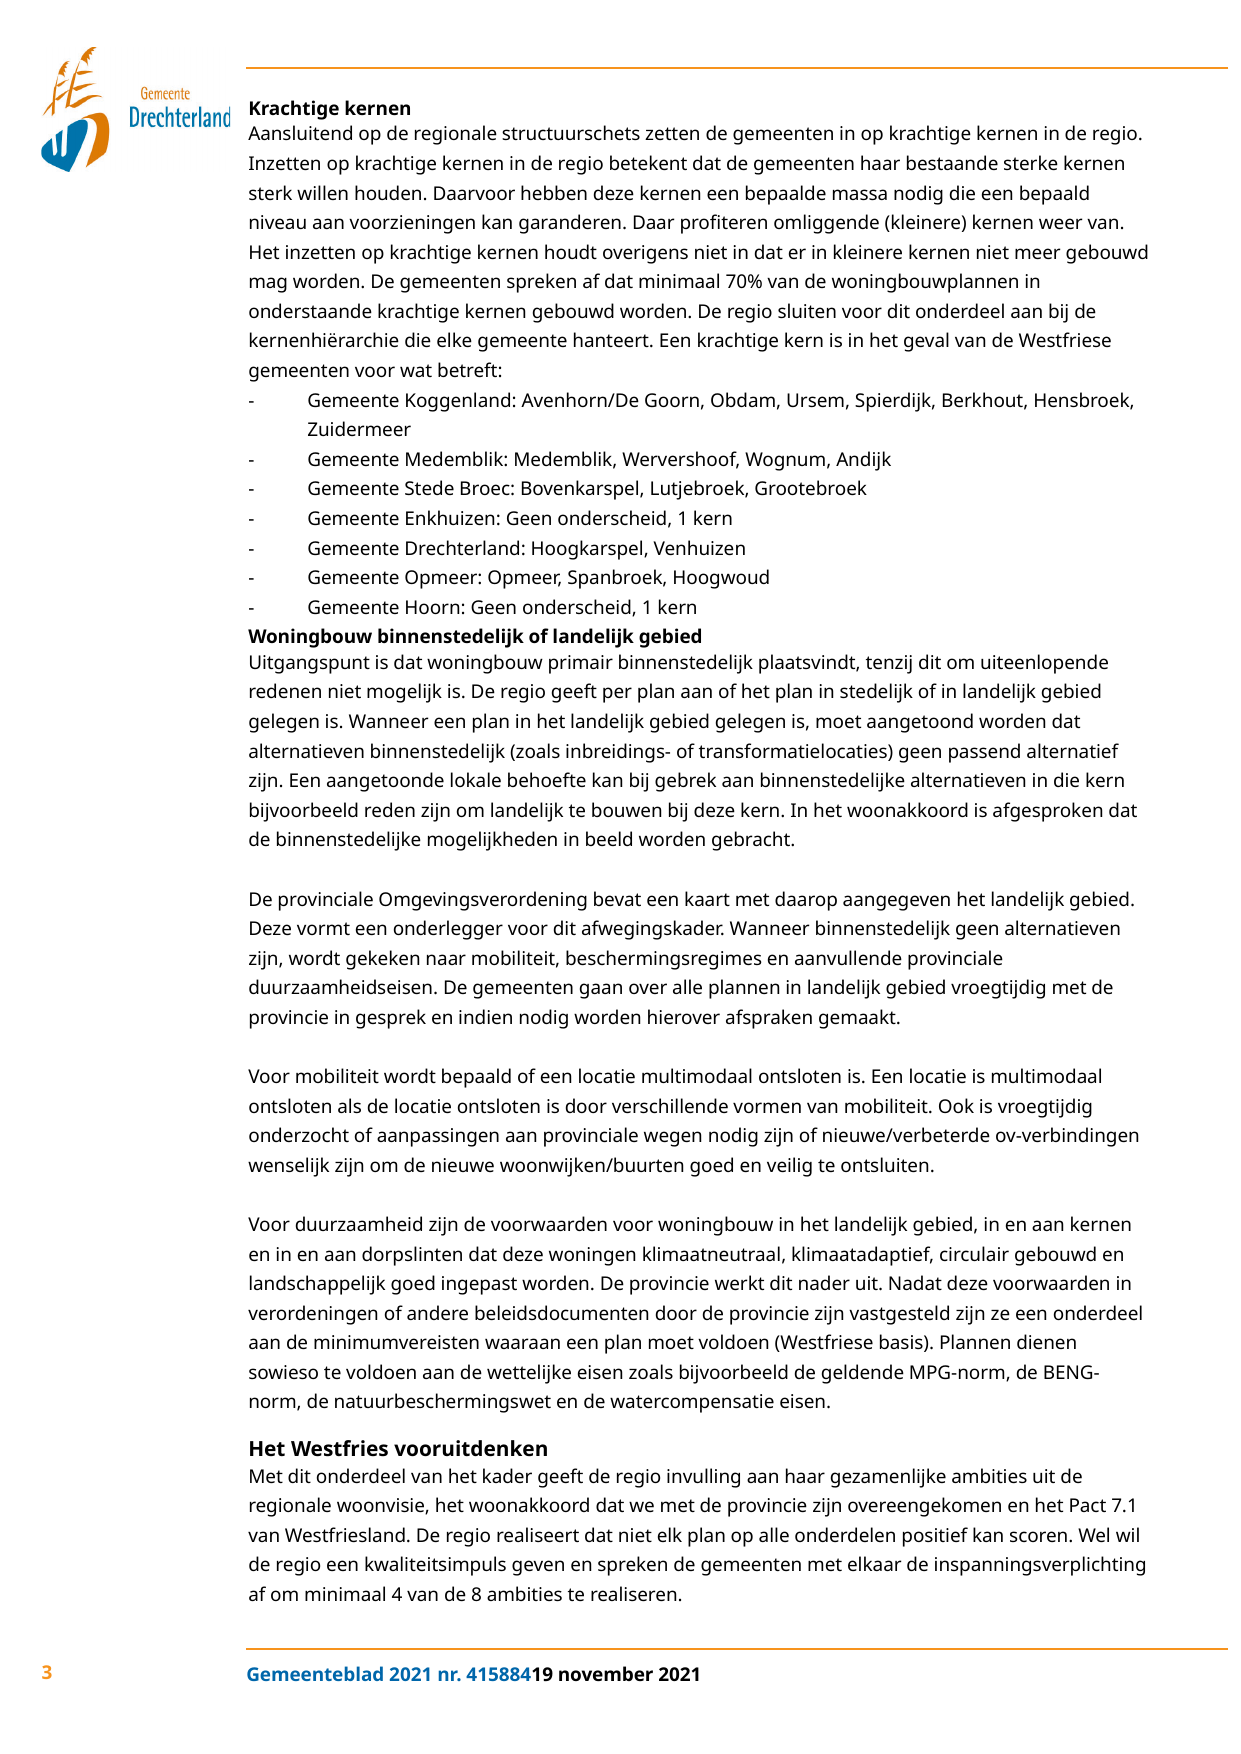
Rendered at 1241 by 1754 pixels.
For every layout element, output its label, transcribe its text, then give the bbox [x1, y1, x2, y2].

text Krachtige kernen [248, 95, 1152, 121]
picture [226, 115, 231, 124]
text De provinciale Omgevingsverordening bevat een kaart met daarop aangegeven het landelijk gebied. Deze vormt een onderlegger voor dit afwegingskader. Wanneer binnenstedelijk geen alternatieven zijn, wordt gekeken naar mobiliteit, beschermingsregimes en aanvullende provinciale duurzaamheidseisen. De gemeenten gaan over alle plannen in landelijk gebied vroegtijdig met de provincie in gesprek en indien nodig worden hierover afspraken gemaakt. [248, 886, 1152, 1030]
list Gemeente Koggenland: Avenhorn/De Goorn, Obdam, Ursem, Spierdijk, Berkhout, Hensbroek, Zuidermeer [248, 387, 1152, 442]
text Uitgangspunt is dat woningbouw primair binnenstedelijk plaatsvindt, tenzij dit om uiteenlopende redenen niet mogelijk is. De regio geeft per plan aan of het plan in stedelijk of in landelijk gebied gelegen is. Wanneer een plan in het landelijk gebied gelegen is, moet aangetoond worden dat alternatieven binnenstedelijk (zoals inbreidings- of transformatielocaties) geen passend alternatief zijn. Een aangetoonde lokale behoefte kan bij gebrek aan binnenstedelijke alternatieven in die kern bijvoorbeeld reden zijn om landelijk te bouwen bij deze kern. In het woonakkoord is afgesproken dat de binnenstedelijke mogelijkheden in beeld worden gebracht. [248, 649, 1152, 852]
text Het Westfries vooruitdenken [248, 1434, 1152, 1463]
list Gemeente Medemblik: Medemblik, Wervershoof, Wognum, Andijk [248, 446, 1152, 472]
list Gemeente Opmeer: Opmeer, Spanbroek, Hoogwoud [248, 564, 1152, 590]
text Voor mobiliteit wordt bepaald of een locatie multimodaal ontsloten is. Een locatie is multimodaal ontsloten als de locatie ontsloten is door verschillende vormen van mobiliteit. Ook is vroegtijdig onderzocht of aanpassingen aan provinciale wegen nodig zijn of nieuwe/verbeterde ov-verbindingen wenselijk zijn om de nieuwe woonwijken/buurten goed en veilig te ontsluiten. [248, 1063, 1152, 1178]
list Gemeente Stede Broec: Bovenkarspel, Lutjebroek, Grootebroek [248, 476, 1152, 501]
list Gemeente Hoorn: Geen onderscheid, 1 kern [248, 594, 1152, 619]
text Voor duurzaamheid zijn de voorwaarden voor woningbouw in het landelijk gebied, in en aan kernen en in en aan dorpslinten dat deze woningen klimaatneutraal, klimaatadaptief, circulair gebouwd en landschappelijk goed ingepast worden. De provincie werkt dit nader uit. Nadat deze voorwaarden in verordeningen of andere beleidsdocumenten door de provincie zijn vastgesteld zijn ze een onderdeel aan de minimumvereisten waaraan een plan moet voldoen (Westfriese basis). Plannen dienen sowieso te voldoen aan de wettelijke eisen zoals bijvoorbeeld de geldende MPG-norm, de BENG-norm, de natuurbeschermingswet en de watercompensatie eisen. [248, 1211, 1152, 1414]
text Woningbouw binnenstedelijk of landelijk gebied [248, 623, 1152, 649]
list Gemeente Drechterland: Hoogkarspel, Venhuizen [248, 535, 1152, 560]
picture [41, 47, 231, 172]
text Met dit onderdeel van het kader geeft de regio invulling aan haar gezamenlijke ambities uit de regionale woonvisie, het woonakkoord dat we met de provincie zijn overeengekomen en het Pact 7.1 van Westfriesland. De regio realiseert dat niet elk plan op alle onderdelen positief kan scoren. Wel wil de regio een kwaliteitsimpuls geven en spreken de gemeenten met elkaar de inspanningsverplichting af om minimaal 4 van de 8 ambities te realiseren. [248, 1463, 1152, 1607]
text Aansluitend op de regionale structuurschets zetten de gemeenten in op krachtige kernen in de regio. Inzetten op krachtige kernen in de regio betekent dat de gemeenten haar bestaande sterke kernen sterk willen houden. Daarvoor hebben deze kernen een bepaalde massa nodig die een bepaald niveau aan voorzieningen kan garanderen. Daar profiteren omliggende (kleinere) kernen weer van. Het inzetten op krachtige kernen houdt overigens niet in dat er in kleinere kernen niet meer gebouwd mag worden. De gemeenten spreken af dat minimaal 70% van de woningbouwplannen in onderstaande krachtige kernen gebouwd worden. De regio sluiten voor dit onderdeel aan bij de kernenhiërarchie die elke gemeente hanteert. Een krachtige kern is in het geval van de Westfriese gemeenten voor wat betreft: [248, 121, 1152, 383]
list Gemeente Enkhuizen: Geen onderscheid, 1 kern [248, 505, 1152, 531]
picture [41, 158, 64, 172]
